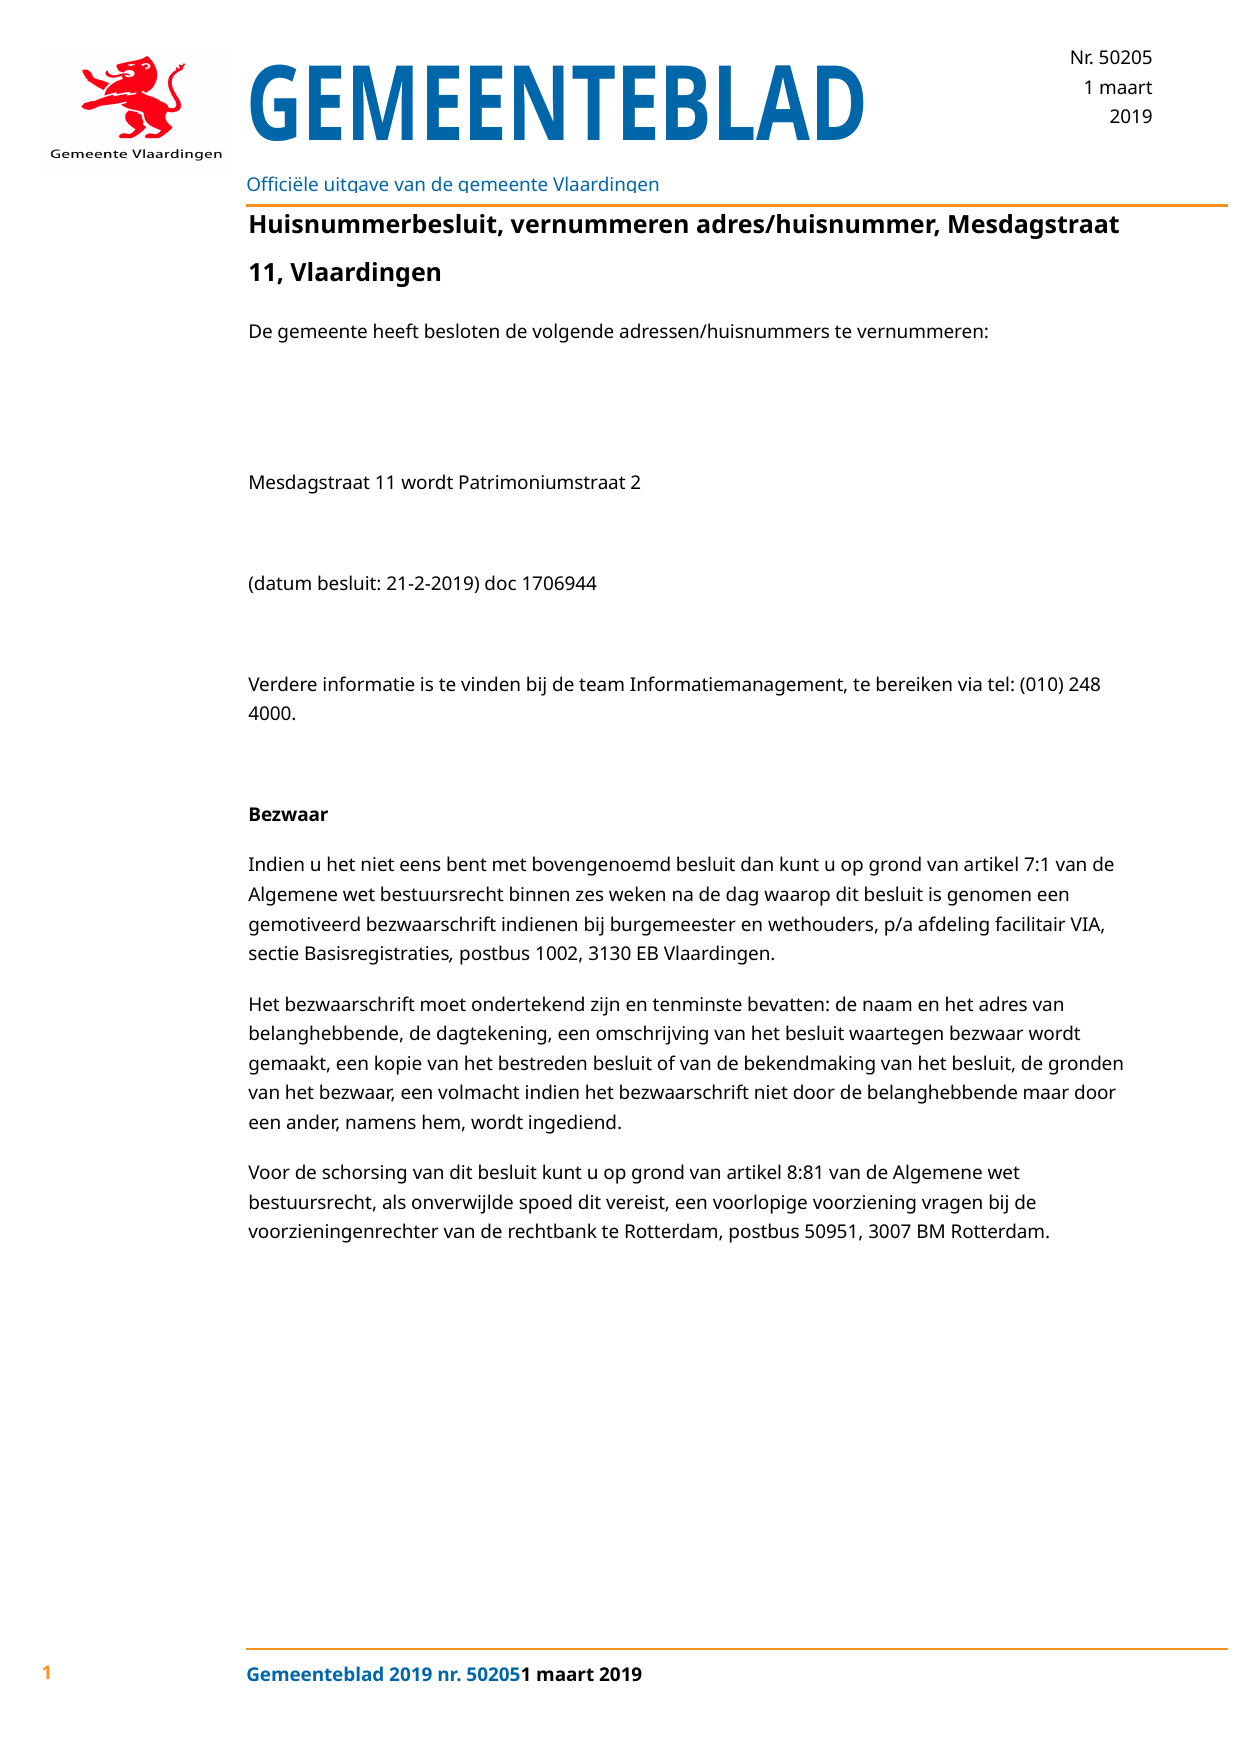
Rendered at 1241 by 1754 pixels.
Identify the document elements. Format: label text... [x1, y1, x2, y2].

text Indien u het niet eens bent met bovengenoemd besluit dan kunt u op grond van artikel 7:1 van de Algemene wet bestuursrecht binnen zes weken na de dag waarop dit besluit is genomen een gemotiveerd bezwaarschrift indienen bij burgemeester en wethouders, p/a afdeling facilitair VIA, sectie Basisregistraties, postbus 1002, 3130 EB Vlaardingen. [248, 852, 1152, 966]
text De gemeente heeft besloten de volgende adressen/huisnummers te vernummeren: [248, 318, 1152, 344]
text Voor de schorsing van dit besluit kunt u op grond van artikel 8:81 van de Algemene wet bestuursrecht, als onverwijlde spoed dit vereist, een voorlopige voorziening vragen bij de voorzieningenrechter van de rechtbank te Rotterdam, postbus 50951, 3007 BM Rotterdam. [248, 1159, 1152, 1244]
text (datum besluit: 21-2-2019) doc 1706944 [248, 570, 1152, 596]
text Mesdagstraat 11 wordt Patrimoniumstraat 2 [248, 469, 1152, 495]
text Huisnummerbesluit, vernummeren adres/huisnummer, Mesdagstraat 11, Vlaardingen [248, 207, 1152, 288]
picture [41, 47, 231, 172]
text Het bezwaarschrift moet ondertekend zijn en tenminste bevatten: de naam en het adres van belanghebbende, de dagtekening, een omschrijving van het besluit waartegen bezwaar wordt gemaakt, een kopie van het bestreden besluit of van de bekendmaking van het besluit, de gronden van het bezwaar, een volmacht indien het bezwaarschrift niet door de belanghebbende maar door een ander, namens hem, wordt ingediend. [248, 991, 1152, 1135]
text Verdere informatie is te vinden bij de team Informatiemanagement, te bereiken via tel: (010) 248 4000. [248, 671, 1152, 726]
text Bezwaar [248, 801, 1152, 827]
